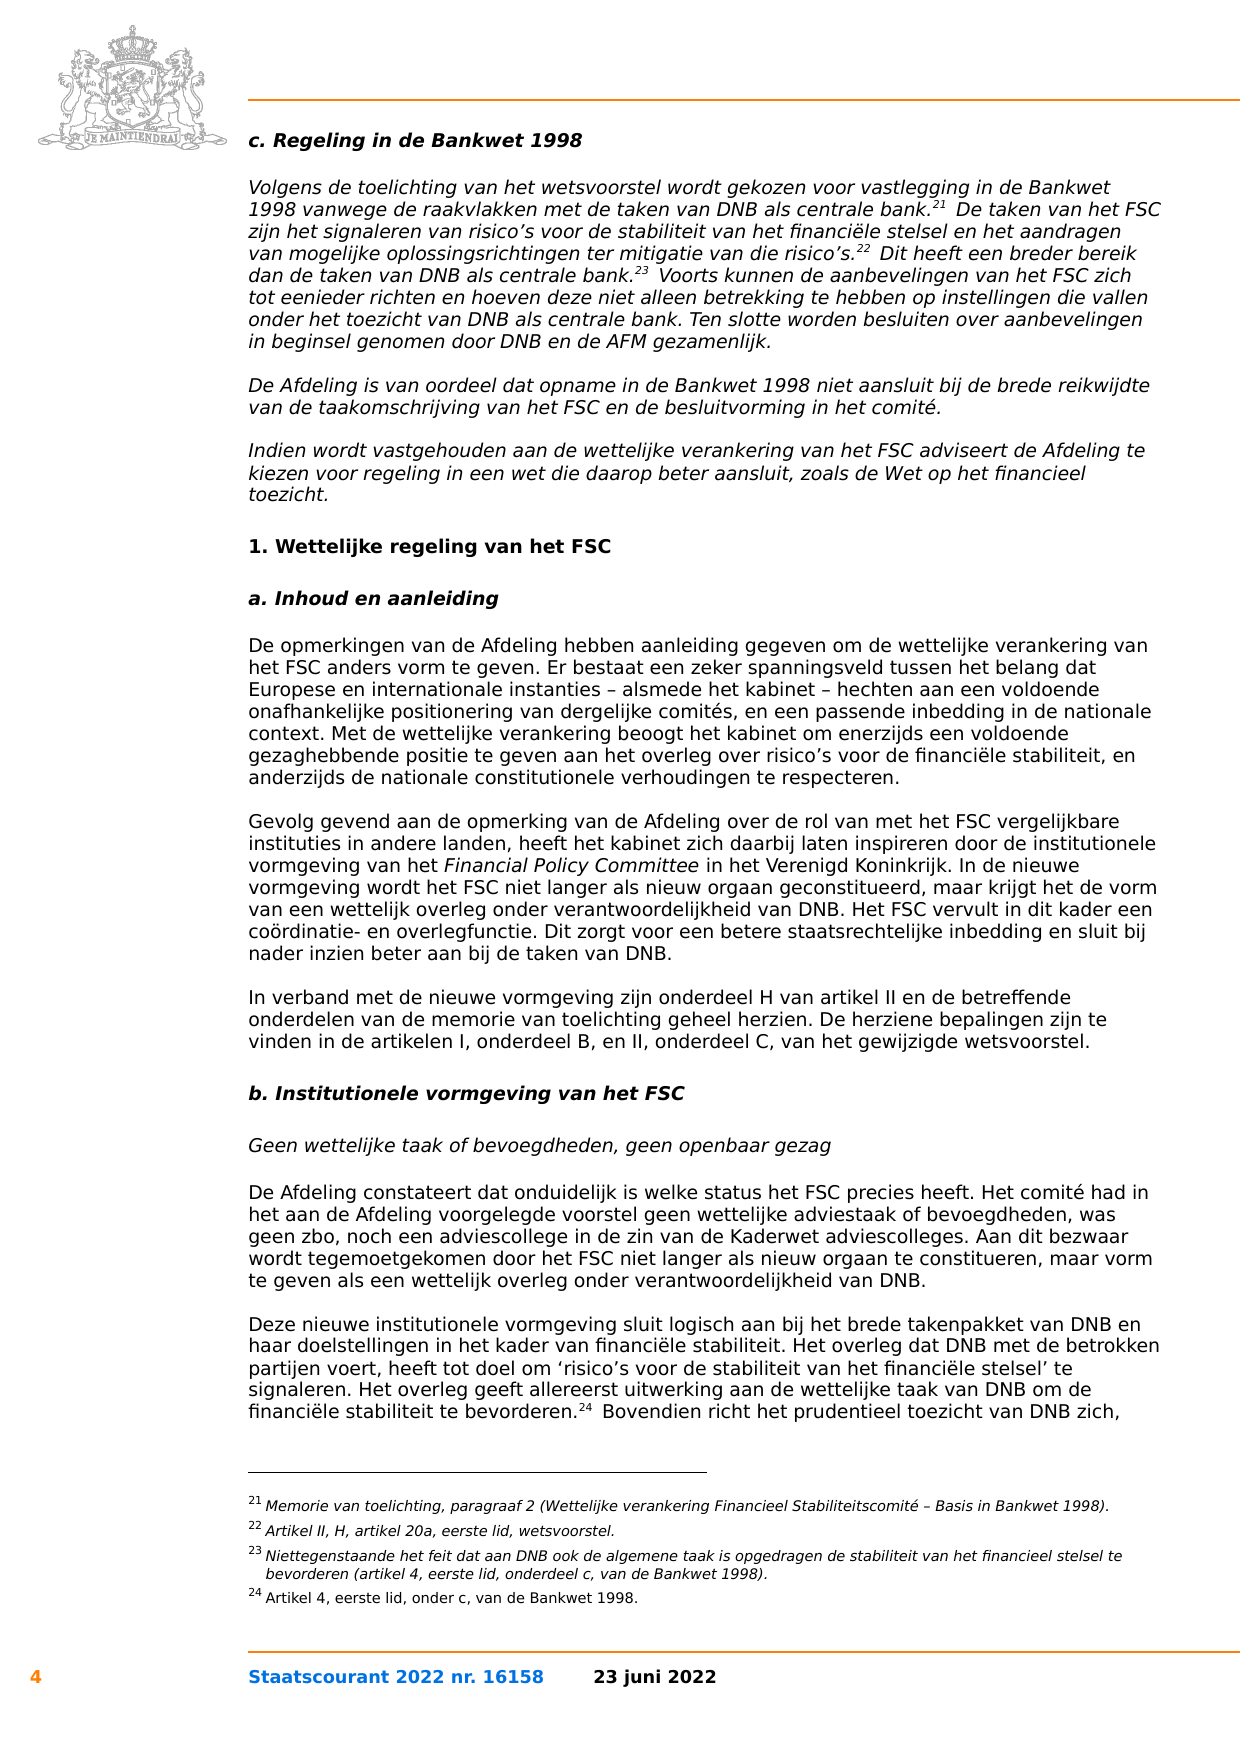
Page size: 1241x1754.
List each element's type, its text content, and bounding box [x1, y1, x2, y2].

text Gevolg gevend aan de opmerking van de Afdeling over de rol van met het FSC vergelijkbare instituties in andere landen, heeft het kabinet zich daarbij laten inspireren door de institutionele vormgeving van het Financial Policy Committee in het Verenigd Koninkrijk. In de nieuwe vormgeving wordt het FSC niet langer als nieuw orgaan geconstitueerd, maar krijgt het de vorm van een wettelijk overleg onder verantwoordelijkheid van DNB. Het FSC vervult in dit kader een coördinatie- en overlegfunctie. Dit zorgt voor een betere staatsrechtelijke inbedding en sluit bij nader inzien beter aan bij de taken van DNB. [248, 811, 1163, 965]
text Niettegenstaande het feit dat aan DNB ook de algemene taak is opgedragen de stabiliteit van het financieel stelsel te bevorderen (artikel 4, eerste lid, onderdeel c, van de Bankwet 1998). [248, 1544, 1163, 1583]
text Volgens de toelichting van het wetsvoorstel wordt gekozen voor vastlegging in de Bankwet 1998 vanwege de raakvlakken met de taken van DNB als centrale bank. De taken van het FSC zijn het signaleren van risico’s voor de stabiliteit van het financiële stelsel en het aandragen van mogelijke oplossingsrichtingen ter mitigatie van die risico’s. Dit heeft een breder bereik dan de taken van DNB als centrale bank. Voorts kunnen de aanbevelingen van het FSC zich tot eenieder richten en hoeven deze niet alleen betrekking te hebben op instellingen die vallen onder het toezicht van DNB als centrale bank. Ten slotte worden besluiten over aanbevelingen in beginsel genomen door DNB en de AFM gezamenlijk. [248, 177, 1163, 353]
subtitle c. Regeling in de Bankwet 1998 [248, 130, 1163, 152]
text In verband met de nieuwe vormgeving zijn onderdeel H van artikel II en de betreffende onderdelen van de memorie van toelichting geheel herzien. De herziene bepalingen zijn te vinden in de artikelen I, onderdeel B, en II, onderdeel C, van het gewijzigde wetsvoorstel. [248, 987, 1163, 1053]
text Memorie van toelichting, paragraaf 2 (Wettelijke verankering Financieel Stabiliteitscomité – Basis in Bankwet 1998). [248, 1494, 1163, 1516]
text De Afdeling is van oordeel dat opname in de Bankwet 1998 niet aansluit bij de brede reikwijdte van de taakomschrijving van het FSC en de besluitvorming in het comité. [248, 374, 1163, 418]
subtitle b. Institutionele vormgeving van het FSC [248, 1083, 1163, 1105]
text De opmerkingen van de Afdeling hebben aanleiding gegeven om de wettelijke verankering van het FSC anders vorm te geven. Er bestaat een zeker spanningsveld tussen het belang dat Europese en internationale instanties – alsmede het kabinet – hechten aan een voldoende onafhankelijke positionering van dergelijke comités, en een passende inbedding in de nationale context. Met de wettelijke verankering beoogt het kabinet om enerzijds een voldoende gezaghebbende positie te geven aan het overleg over risico’s voor de financiële stabiliteit, en anderzijds de nationale constitutionele verhoudingen te respecteren. [248, 635, 1163, 789]
picture [38, 25, 227, 150]
text Artikel 4, eerste lid, onder c, van de Bankwet 1998. [248, 1586, 1163, 1608]
text De Afdeling constateert dat onduidelijk is welke status het FSC precies heeft. Het comité had in het aan de Afdeling voorgelegde voorstel geen wettelijke adviestaak of bevoegdheden, was geen zbo, noch een adviescollege in de zin van de Kaderwet adviescolleges. Aan dit bezwaar wordt tegemoetgekomen door het FSC niet langer als nieuw orgaan te constitueren, maar vorm te geven als een wettelijk overleg onder verantwoordelijkheid van DNB. [248, 1182, 1163, 1292]
text Artikel II, H, artikel 20a, eerste lid, wetsvoorstel. [248, 1519, 1163, 1541]
text Deze nieuwe institutionele vormgeving sluit logisch aan bij het brede takenpakket van DNB en haar doelstellingen in het kader van financiële stabiliteit. Het overleg dat DNB met de betrokken partijen voert, heeft tot doel om ‘risico’s voor de stabiliteit van het financiële stelsel’ te signaleren. Het overleg geeft allereerst uitwerking aan de wettelijke taak van DNB om de financiële stabiliteit te bevorderen. Bovendien richt het prudentieel toezicht van DNB zich, [248, 1313, 1163, 1423]
text Indien wordt vastgehouden aan de wettelijke verankering van het FSC adviseert de Afdeling te kiezen voor regeling in een wet die daarop beter aansluit, zoals de Wet op het financieel toezicht. [248, 440, 1163, 506]
subtitle a. Inhoud en aanleiding [248, 588, 1163, 610]
subtitle Geen wettelijke taak of bevoegdheden, geen openbaar gezag [248, 1135, 1163, 1157]
subtitle 1. Wettelijke regeling van het FSC [248, 536, 1163, 558]
